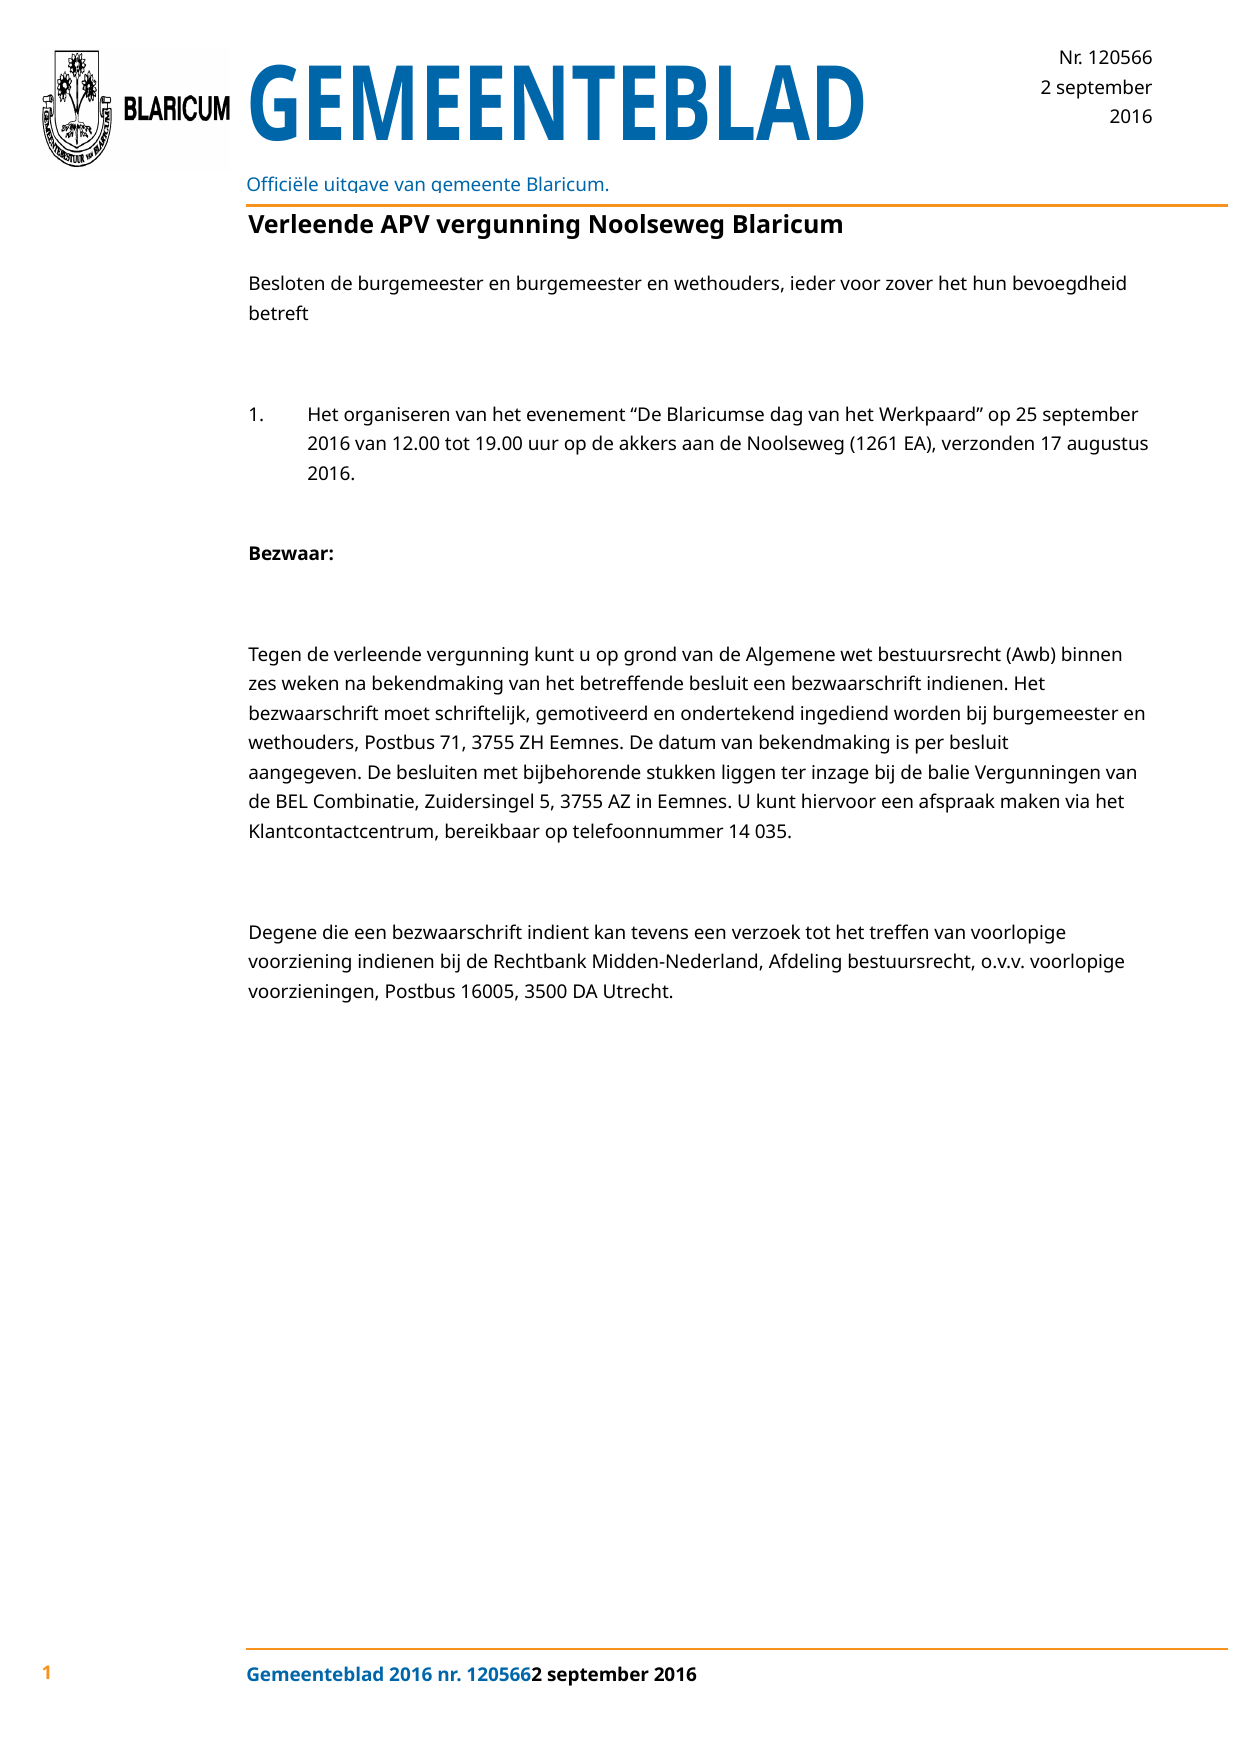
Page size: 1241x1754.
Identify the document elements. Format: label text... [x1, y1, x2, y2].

text Verleende APV vergunning Noolseweg Blaricum [248, 207, 1152, 241]
text Bezwaar: [248, 540, 1152, 566]
text Besloten de burgemeester en burgemeester en wethouders, ieder voor zover het hun bevoegdheid betreft [248, 270, 1152, 326]
text Degene die een bezwaarschrift indient kan tevens een verzoek tot het treffen van voorlopige voorziening indienen bij de Rechtbank Midden-Nederland, Afdeling bestuursrecht, o.v.v. voorlopige voorzieningen, Postbus 16005, 3500 DA Utrecht. [248, 919, 1152, 1004]
picture [41, 47, 231, 172]
list Het organiseren van het evenement “De Blaricumse dag van het Werkpaard” op 25 september 2016 van 12.00 tot 19.00 uur op de akkers aan de Noolseweg (1261 EA), verzonden 17 augustus 2016. [248, 401, 1152, 486]
text Tegen de verleende vergunning kunt u op grond van de Algemene wet bestuursrecht (Awb) binnen zes weken na bekendmaking van het betreffende besluit een bezwaarschrift indienen. Het bezwaarschrift moet schriftelijk, gemotiveerd en ondertekend ingediend worden bij burgemeester en wethouders, Postbus 71, 3755 ZH Eemnes. De datum van bekendmaking is per besluit aangegeven. De besluiten met bijbehorende stukken liggen ter inzage bij de balie Vergunningen van de BEL Combinatie, Zuidersingel 5, 3755 AZ in Eemnes. U kunt hiervoor een afspraak maken via het Klantcontactcentrum, bereikbaar op telefoonnummer 14 035. [248, 641, 1152, 844]
